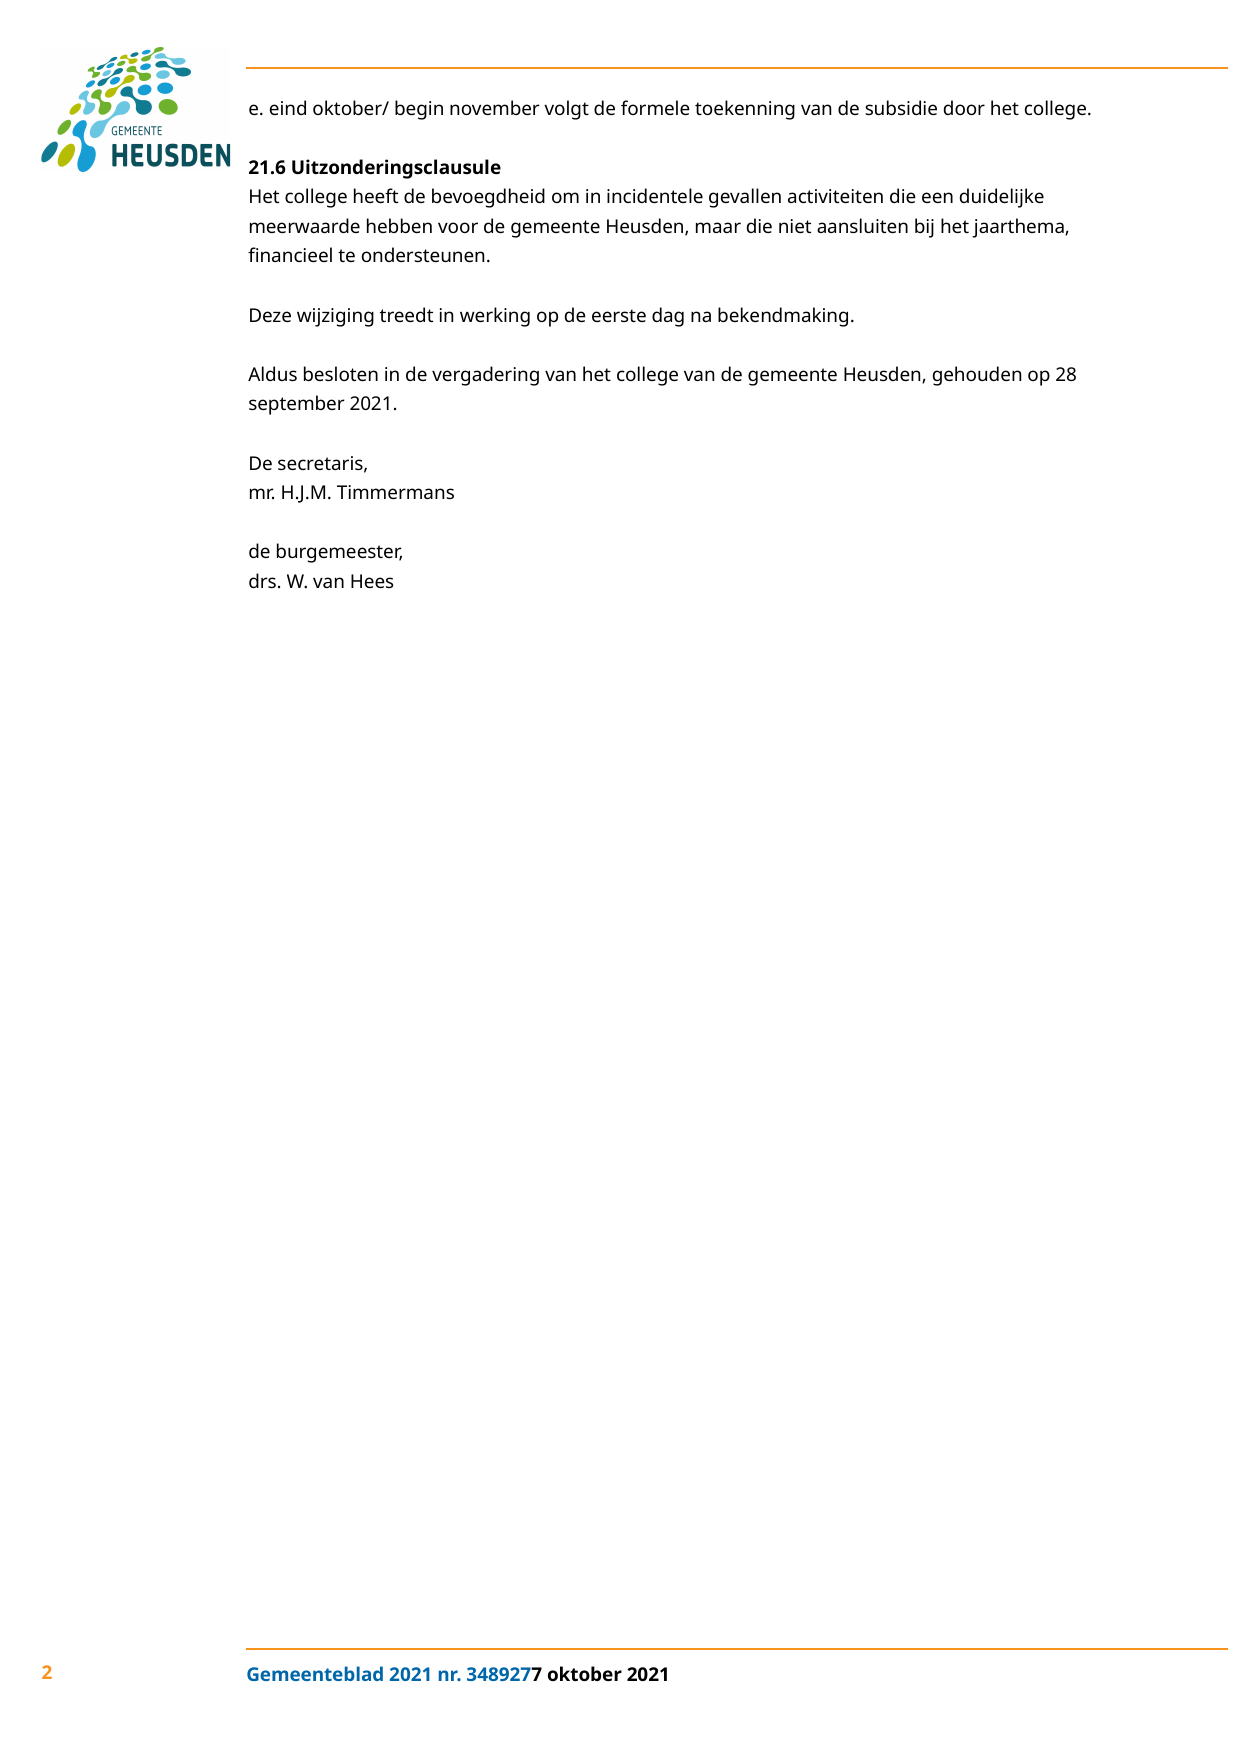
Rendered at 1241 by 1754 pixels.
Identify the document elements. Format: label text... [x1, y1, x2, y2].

text e. eind oktober/ begin november volgt de formele toekenning van de subsidie door het college. [248, 95, 1152, 121]
text de burgemeester, [248, 538, 1152, 564]
text drs. W. van Hees [248, 568, 1152, 594]
text 21.6 Uitzonderingsclausule [248, 154, 1152, 180]
text Deze wijziging treedt in werking op de eerste dag na bekendmaking. [248, 302, 1152, 328]
text Het college heeft de bevoegdheid om in incidentele gevallen activiteiten die een duidelijke meerwaarde hebben voor de gemeente Heusden, maar die niet aansluiten bij het jaarthema, financieel te ondersteunen. [248, 183, 1152, 268]
text Aldus besloten in de vergadering van het college van de gemeente Heusden, gehouden op 28 september 2021. [248, 361, 1152, 416]
text mr. H.J.M. Timmermans [248, 479, 1152, 505]
text De secretaris, [248, 450, 1152, 476]
picture [41, 47, 231, 172]
